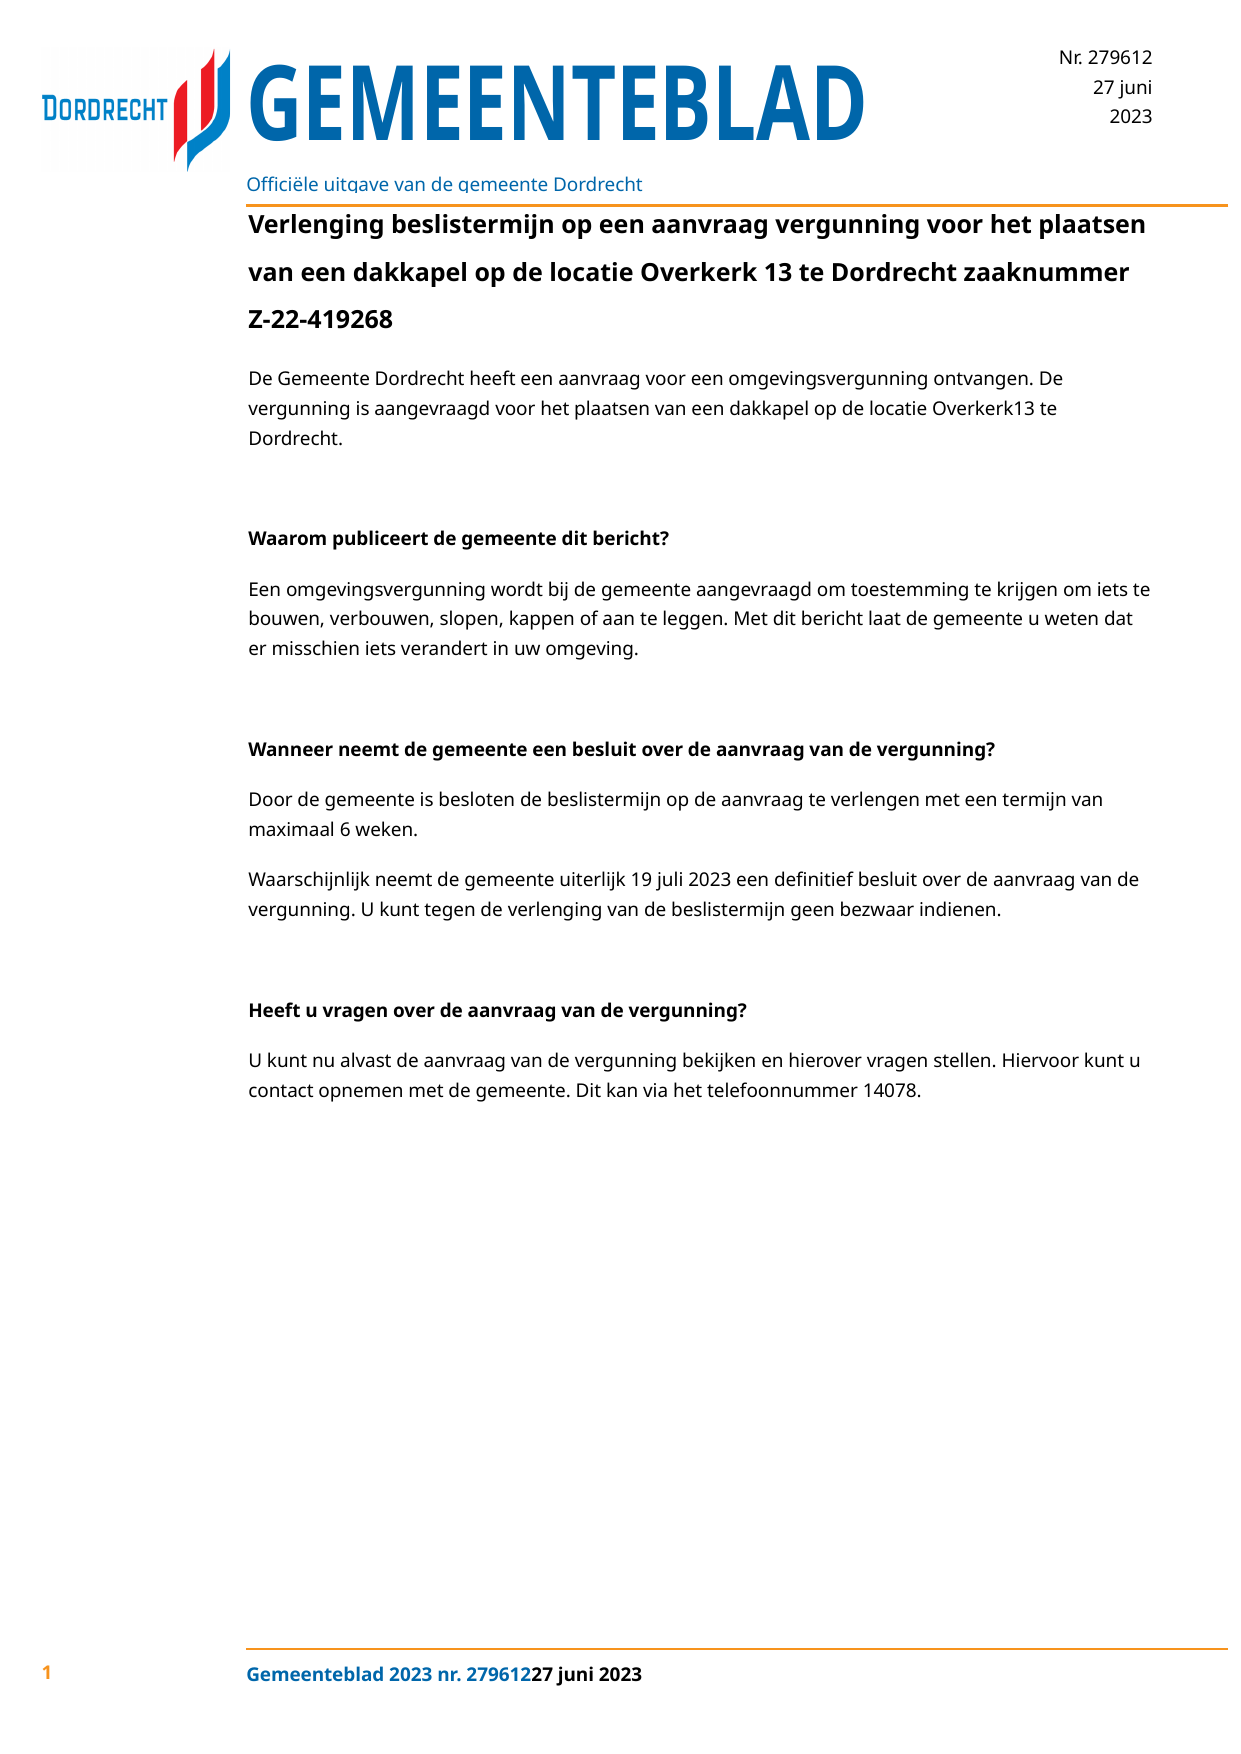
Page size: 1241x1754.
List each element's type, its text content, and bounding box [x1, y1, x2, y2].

text U kunt nu alvast de aanvraag van de vergunning bekijken en hierover vragen stellen. Hiervoor kunt u contact opnemen met de gemeente. Dit kan via het telefoonnummer 14078. [248, 1047, 1152, 1102]
text Waarschijnlijk neemt de gemeente uiterlijk 19 juli 2023 een definitief besluit over de aanvraag van de vergunning. U kunt tegen de verlenging van de beslistermijn geen bezwaar indienen. [248, 866, 1152, 922]
text De Gemeente Dordrecht heeft een aanvraag voor een omgevingsvergunning ontvangen. De vergunning is aangevraagd voor het plaatsen van een dakkapel op de locatie Overkerk13 te Dordrecht. [248, 366, 1152, 450]
text Heeft u vragen over de aanvraag van de vergunning? [248, 997, 1152, 1022]
text Waarom publiceert de gemeente dit bericht? [248, 526, 1152, 551]
picture [41, 47, 231, 172]
text Verlenging beslistermijn op een aanvraag vergunning voor het plaatsen van een dakkapel op de locatie Overkerk 13 te Dordrecht zaaknummer Z-22-419268 [248, 207, 1152, 336]
text Een omgevingsvergunning wordt bij de gemeente aangevraagd om toestemming te krijgen om iets te bouwen, verbouwen, slopen, kappen of aan te leggen. Met dit bericht laat de gemeente u weten dat er misschien iets verandert in uw omgeving. [248, 576, 1152, 661]
text Wanneer neemt de gemeente een besluit over de aanvraag van de vergunning? [248, 736, 1152, 762]
text Door de gemeente is besloten de beslistermijn op de aanvraag te verlengen met een termijn van maximaal 6 weken. [248, 786, 1152, 842]
